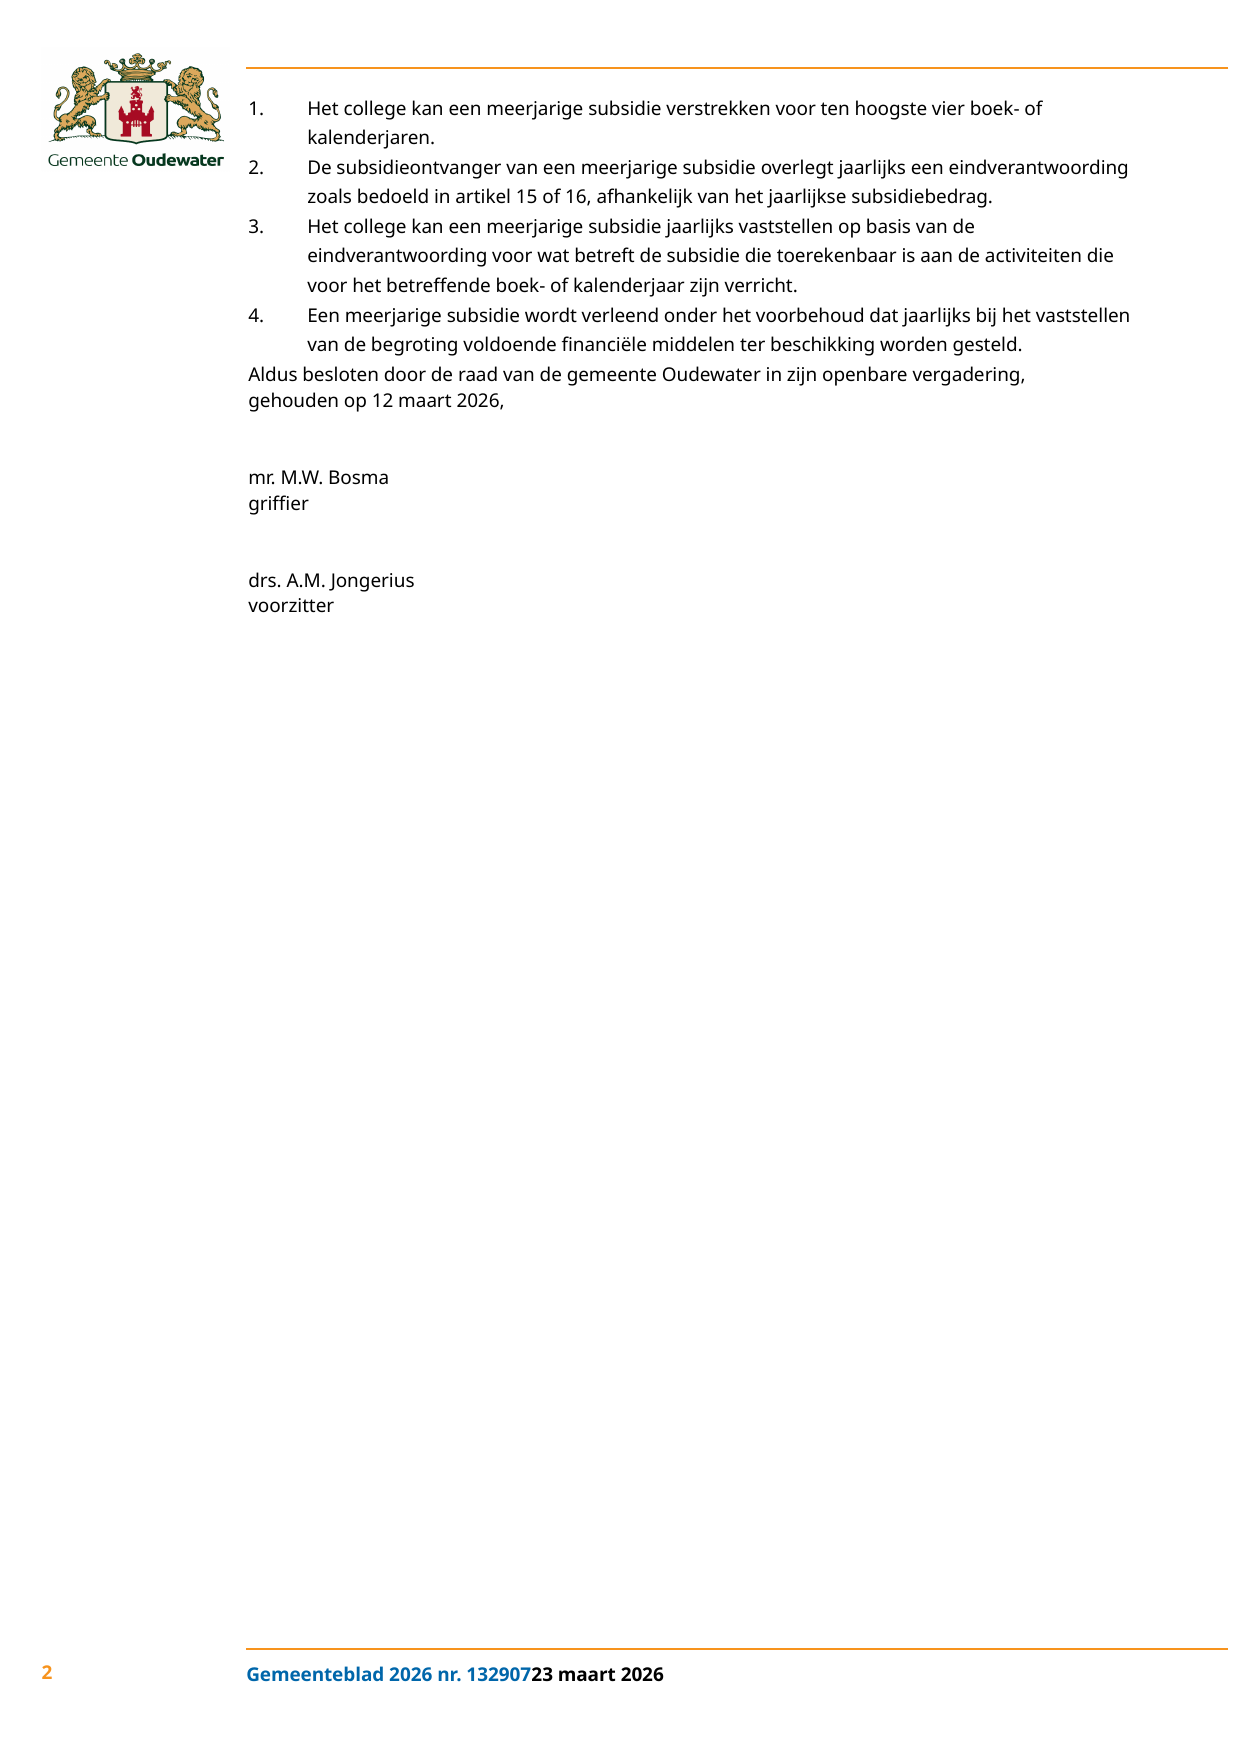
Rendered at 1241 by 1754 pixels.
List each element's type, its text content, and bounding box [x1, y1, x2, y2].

picture [41, 47, 231, 172]
text Aldus besloten door de raad van de gemeente Oudewater in zijn openbare vergadering, [248, 361, 1152, 387]
text mr. M.W. Bosma [248, 464, 1152, 490]
list Het college kan een meerjarige subsidie verstrekken voor ten hoogste vier boek- of kalenderjaren. [248, 95, 1152, 150]
list Een meerjarige subsidie wordt verleend onder het voorbehoud dat jaarlijks bij het vaststellen van de begroting voldoende financiële middelen ter beschikking worden gesteld. [248, 302, 1152, 357]
list Het college kan een meerjarige subsidie jaarlijks vaststellen op basis van de eindverantwoording voor wat betreft de subsidie die toerekenbaar is aan de activiteiten die voor het betreffende boek- of kalenderjaar zijn verricht. [248, 213, 1152, 298]
text gehouden op 12 maart 2026, [248, 387, 1152, 412]
text griffier [248, 490, 1152, 515]
text drs. A.M. Jongerius [248, 567, 1152, 593]
list De subsidieontvanger van een meerjarige subsidie overlegt jaarlijks een eindverantwoording zoals bedoeld in artikel 15 of 16, afhankelijk van het jaarlijkse subsidiebedrag. [248, 154, 1152, 209]
text voorzitter [248, 593, 1152, 618]
